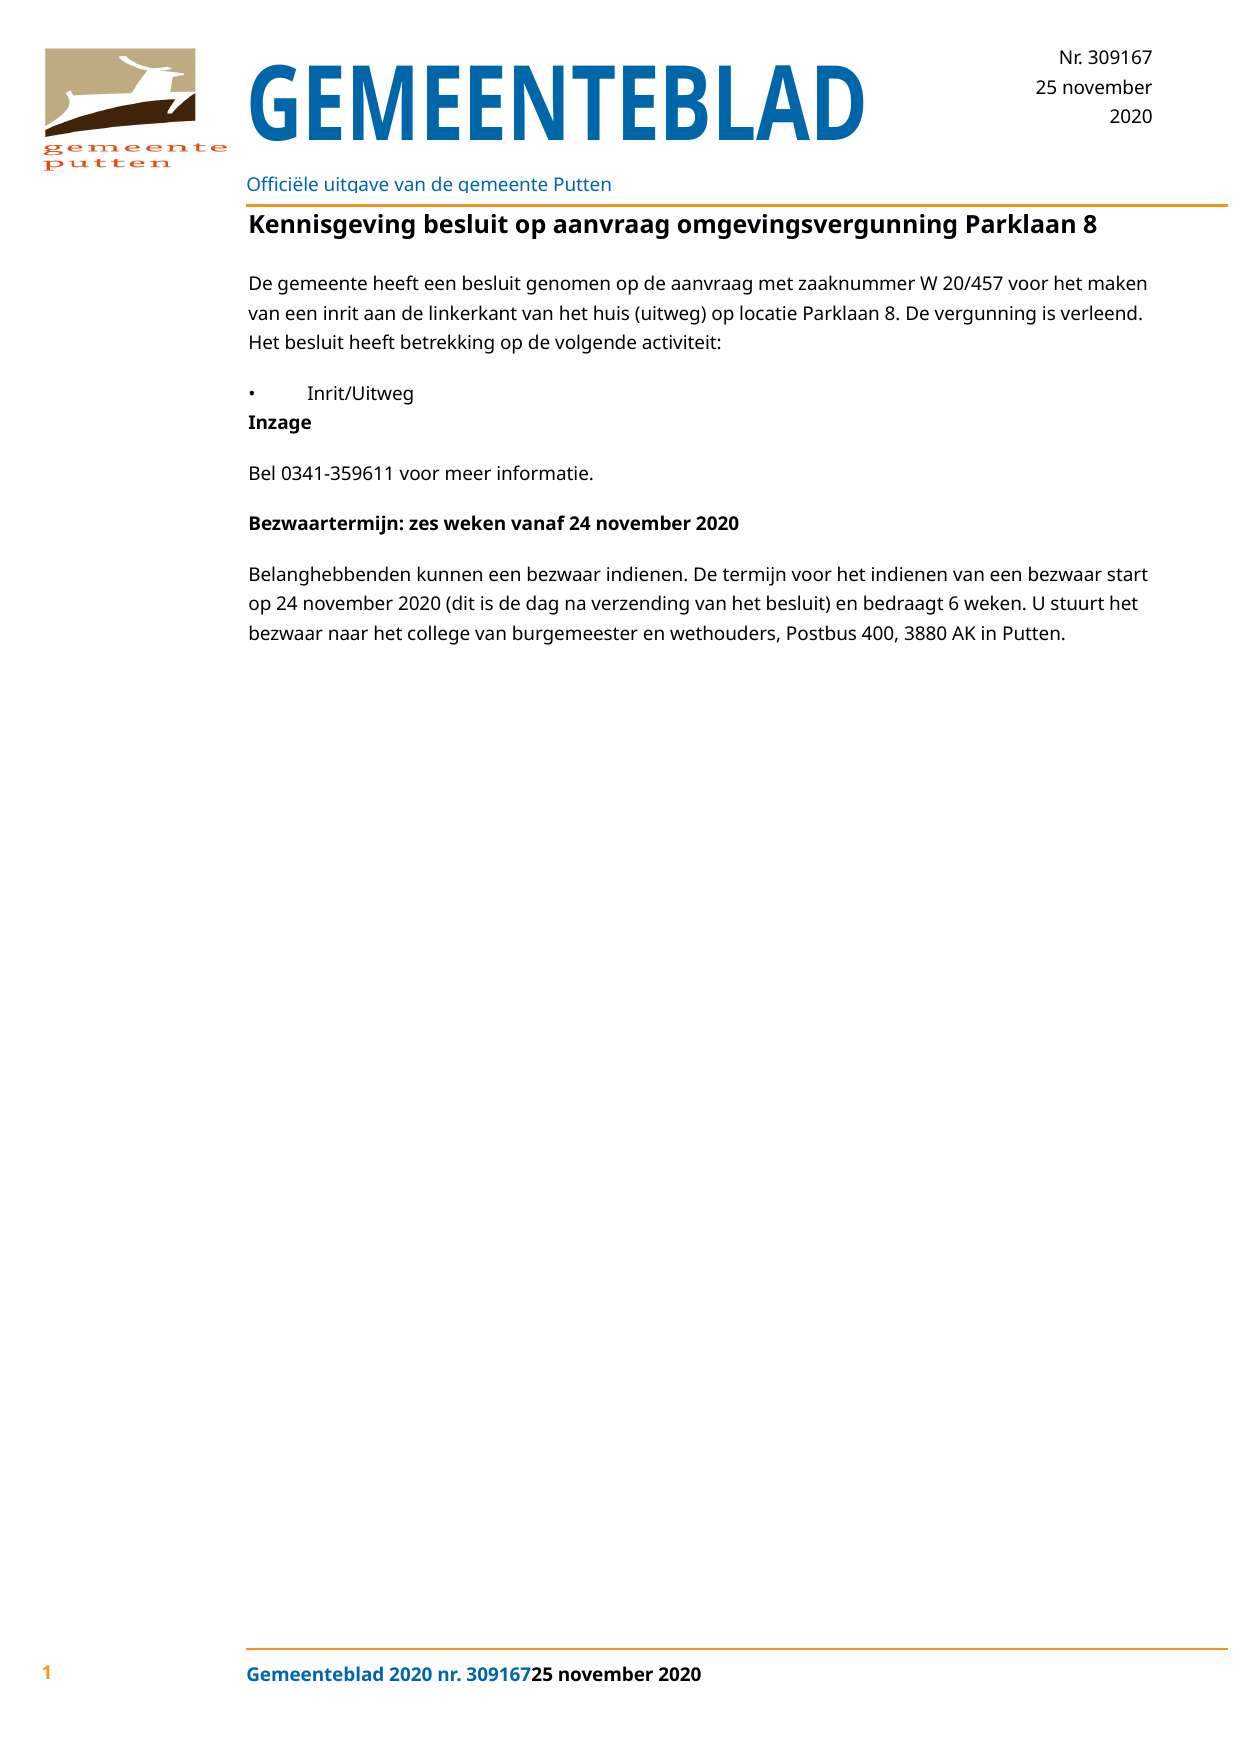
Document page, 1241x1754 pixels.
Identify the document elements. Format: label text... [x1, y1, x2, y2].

text Bezwaartermijn: zes weken vanaf 24 november 2020 [248, 510, 1152, 536]
text Belanghebbenden kunnen een bezwaar indienen. De termijn voor het indienen van een bezwaar start op 24 november 2020 (dit is de dag na verzending van het besluit) en bedraagt 6 weken. U stuurt het bezwaar naar het college van burgemeester en wethouders, Postbus 400, 3880 AK in Putten. [248, 561, 1152, 646]
text Bel 0341-359611 voor meer informatie. [248, 460, 1152, 486]
picture [41, 47, 231, 172]
text Kennisgeving besluit op aanvraag omgevingsvergunning Parklaan 8 [248, 207, 1152, 241]
list Inrit/Uitweg [248, 380, 1152, 406]
text De gemeente heeft een besluit genomen op de aanvraag met zaaknummer W 20/457 voor het maken van een inrit aan de linkerkant van het huis (uitweg) op locatie Parklaan 8. De vergunning is verleend. Het besluit heeft betrekking op de volgende activiteit: [248, 270, 1152, 355]
text Inzage [248, 409, 1152, 435]
